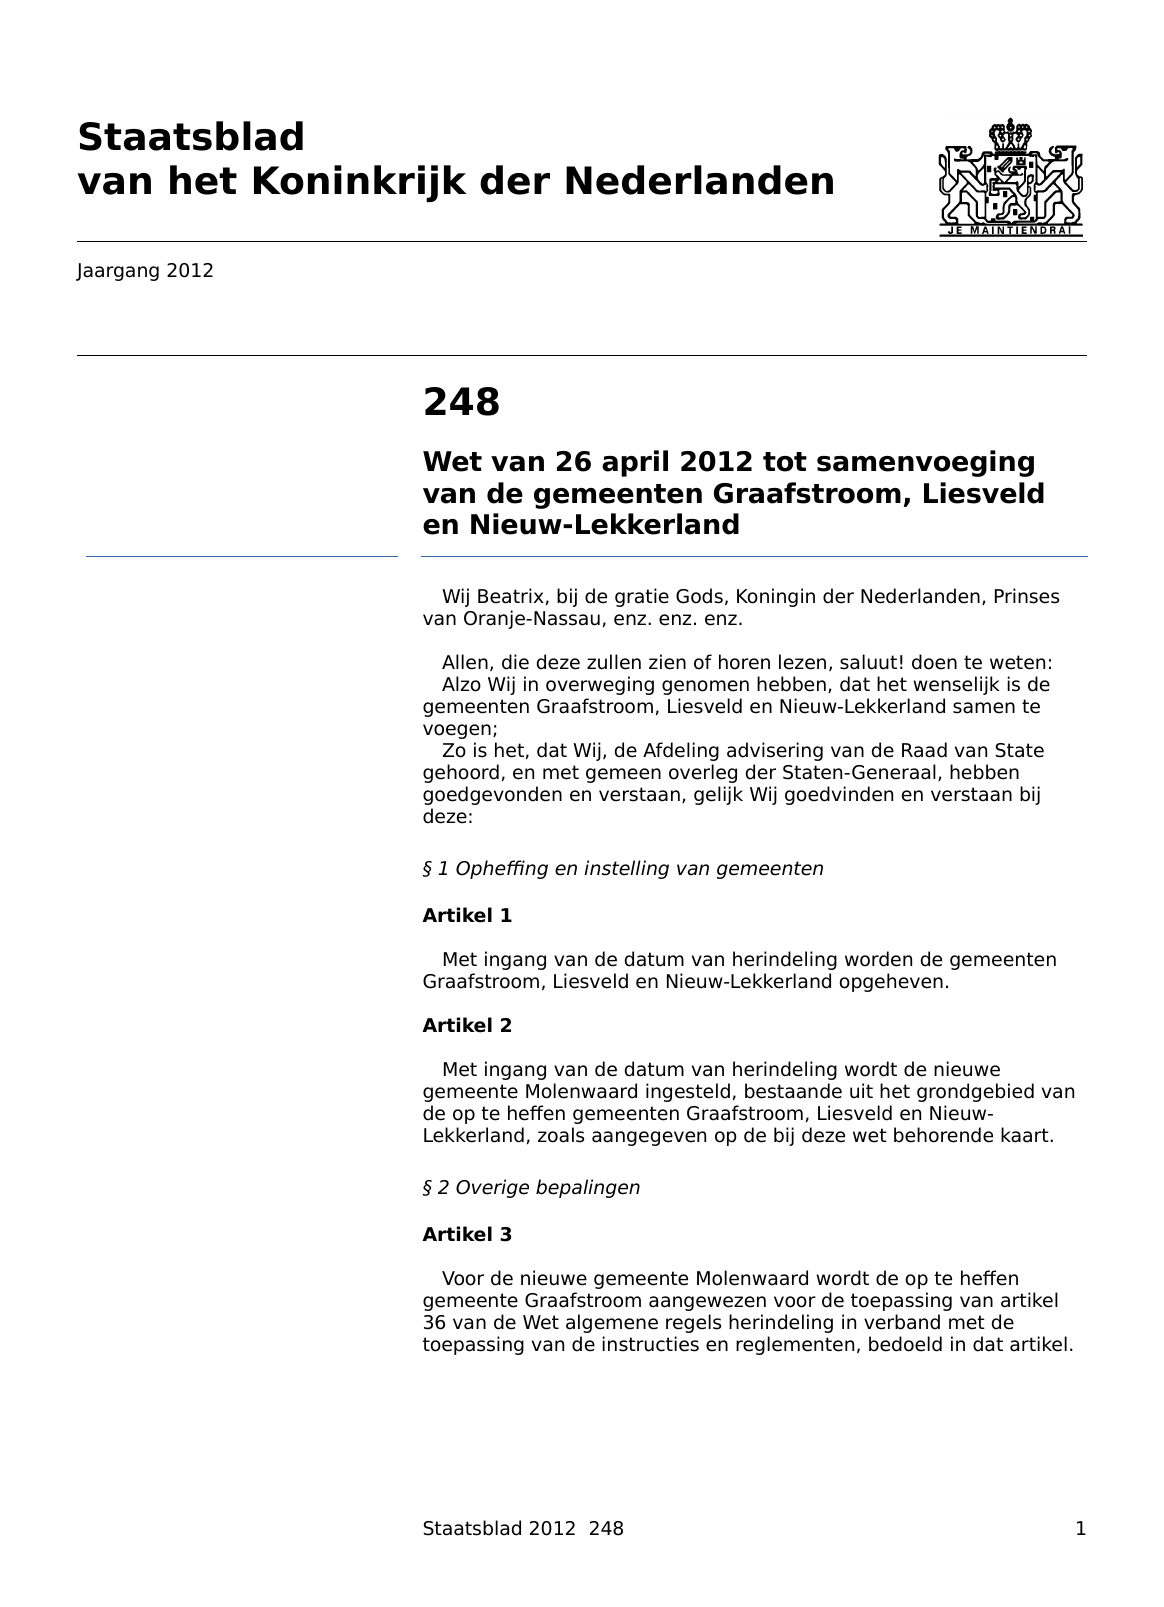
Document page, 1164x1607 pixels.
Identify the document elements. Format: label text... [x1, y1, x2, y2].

text Voor de nieuwe gemeente Molenwaard wordt de op te heffen gemeente Graafstroom aangewezen voor de toepassing van artikel 36 van de Wet algemene regels herindeling in verband met de toepassing van de instructies en reglementen, bedoeld in dat artikel. [422, 1268, 1087, 1356]
subtitle Artikel 2 [422, 1015, 1087, 1037]
text Alzo Wij in overweging genomen hebben, dat het wenselijk is de gemeenten Graafstroom, Liesveld en Nieuw-Lekkerland samen te voegen; [422, 674, 1087, 740]
subtitle § 1 Opheffing en instelling van gemeenten [422, 858, 1087, 879]
text Zo is het, dat Wij, de Afdeling advisering van de Raad van State gehoord, en met gemeen overleg der Staten-Generaal, hebben goedgevonden en verstaan, gelijk Wij goedvinden en verstaan bij deze: [422, 740, 1087, 828]
text Met ingang van de datum van herindeling wordt de nieuwe gemeente Molenwaard ingesteld, bestaande uit het grondgebied van de op te heffen gemeenten Graafstroom, Liesveld en Nieuw-Lekkerland, zoals aangegeven op de bij deze wet behorende kaart. [422, 1059, 1087, 1147]
subtitle Artikel 3 [422, 1224, 1087, 1246]
table_cell Jaargang 2012 [77, 242, 1087, 355]
text Allen, die deze zullen zien of horen lezen, saluut! doen te weten: [422, 652, 1087, 674]
table_header [886, 100, 1087, 241]
subtitle § 2 Overige bepalingen [422, 1177, 1087, 1199]
picture [936, 115, 1087, 240]
subtitle 248 [422, 381, 1087, 424]
text Met ingang van de datum van herindeling worden de gemeenten Graafstroom, Liesveld en Nieuw-Lekkerland opgeheven. [422, 949, 1087, 993]
text Wet van 26 april 2012 tot samenvoeging van de gemeenten Graafstroom, Liesveld en Nieuw-Lekkerland [422, 447, 1087, 541]
text Wij Beatrix, bij de gratie Gods, Koningin der Nederlanden, Prinses van Oranje-Nassau, enz. enz. enz. [422, 586, 1087, 629]
table_header Staatsblad van het Koninkrijk der Nederlanden [77, 100, 886, 241]
subtitle Artikel 1 [422, 904, 1087, 927]
